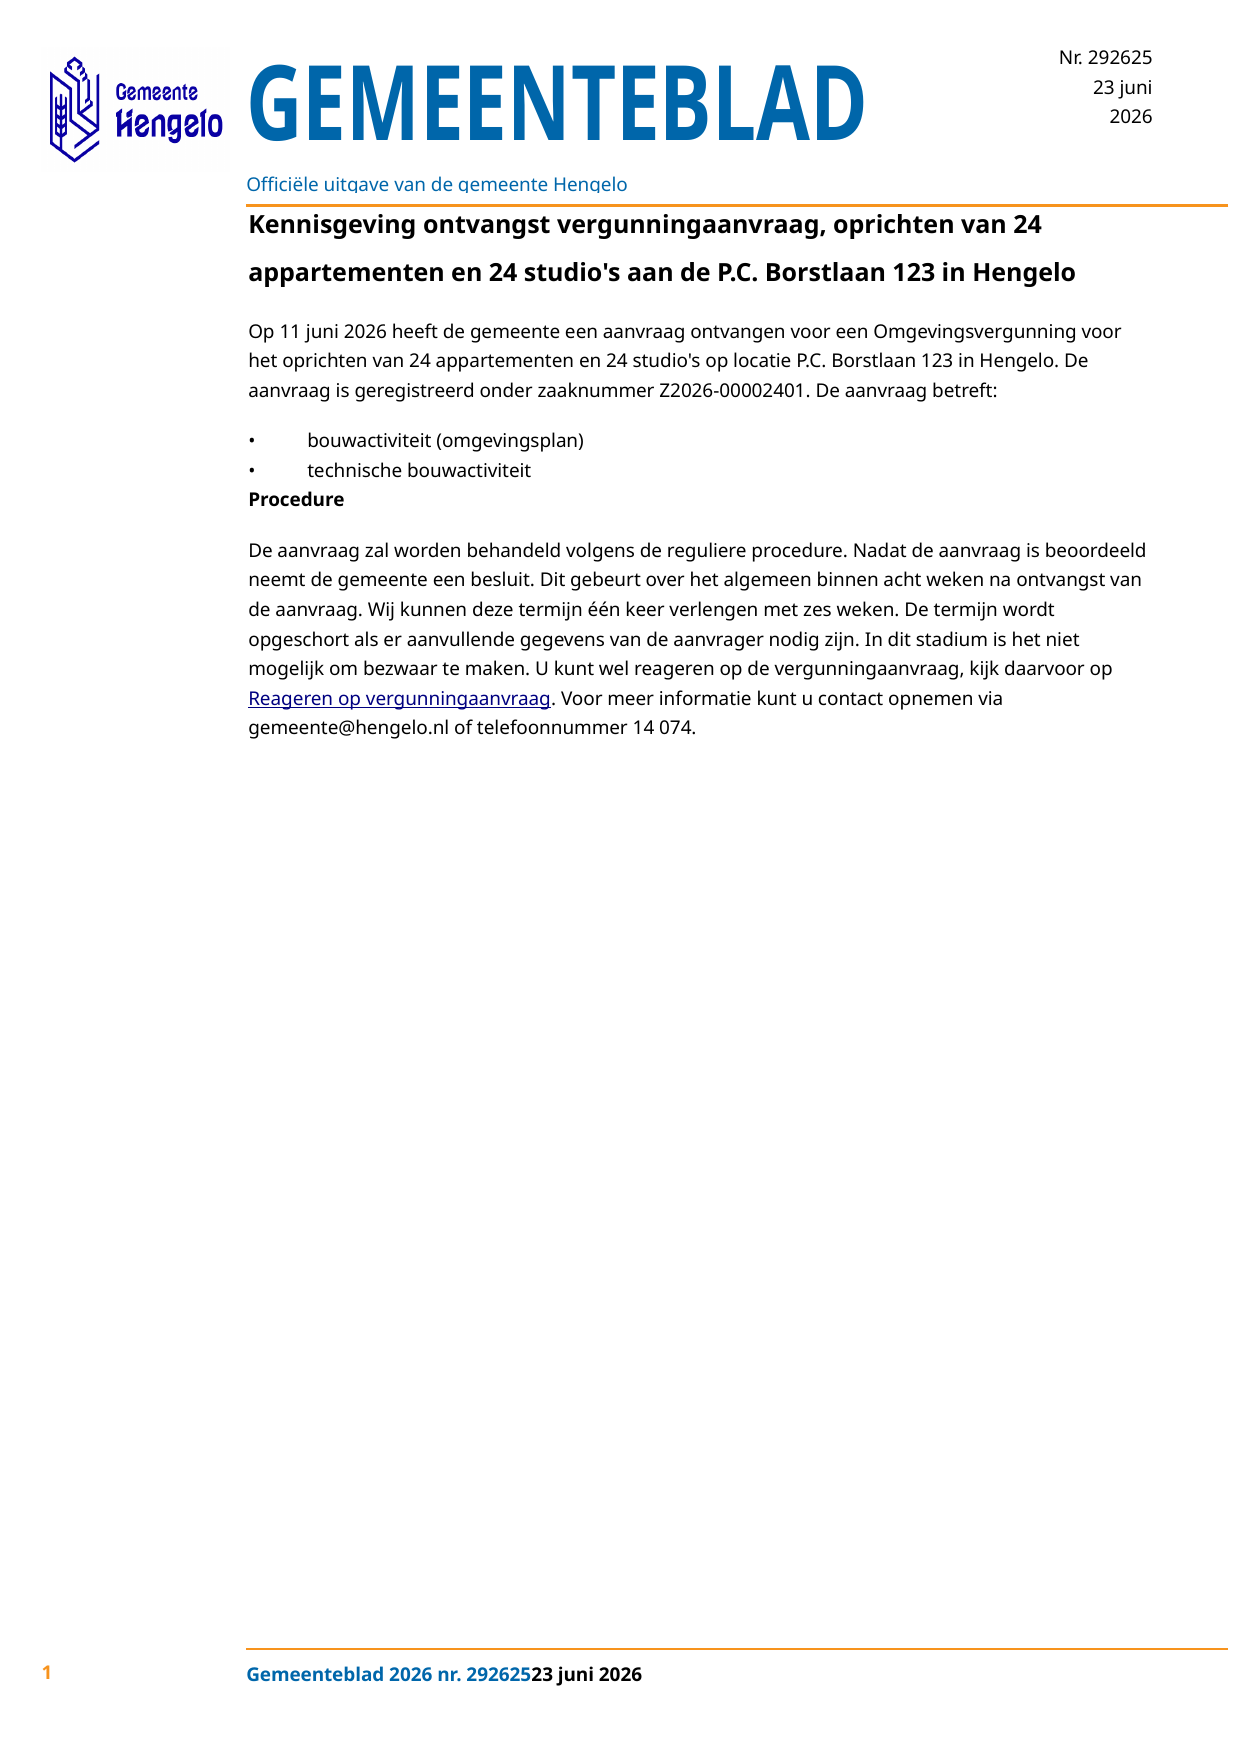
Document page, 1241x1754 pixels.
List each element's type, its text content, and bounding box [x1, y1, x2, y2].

list bouwactiviteit (omgevingsplan) [248, 427, 1152, 453]
text Procedure [248, 487, 1152, 512]
text Kennisgeving ontvangst vergunningaanvraag, oprichten van 24 appartementen en 24 studio's aan de P.C. Borstlaan 123 in Hengelo [248, 207, 1152, 288]
picture [41, 47, 231, 172]
text Op 11 juni 2026 heeft de gemeente een aanvraag ontvangen voor een Omgevingsvergunning voor het oprichten van 24 appartementen en 24 studio's op locatie P.C. Borstlaan 123 in Hengelo. De aanvraag is geregistreerd onder zaaknummer Z2026-00002401. De aanvraag betreft: [248, 318, 1152, 403]
text De aanvraag zal worden behandeld volgens de reguliere procedure. Nadat de aanvraag is beoordeeld neemt de gemeente een besluit. Dit gebeurt over het algemeen binnen acht weken na ontvangst van de aanvraag. Wij kunnen deze termijn één keer verlengen met zes weken. De termijn wordt opgeschort als er aanvullende gegevens van de aanvrager nodig zijn. In dit stadium is het niet mogelijk om bezwaar te maken. U kunt wel reageren op de vergunningaanvraag, kijk daarvoor op Reageren op vergunningaanvraag. Voor meer informatie kunt u contact opnemen via gemeente@hengelo.nl of telefoonnummer 14 074. [248, 537, 1152, 740]
list technische bouwactiviteit [248, 457, 1152, 483]
